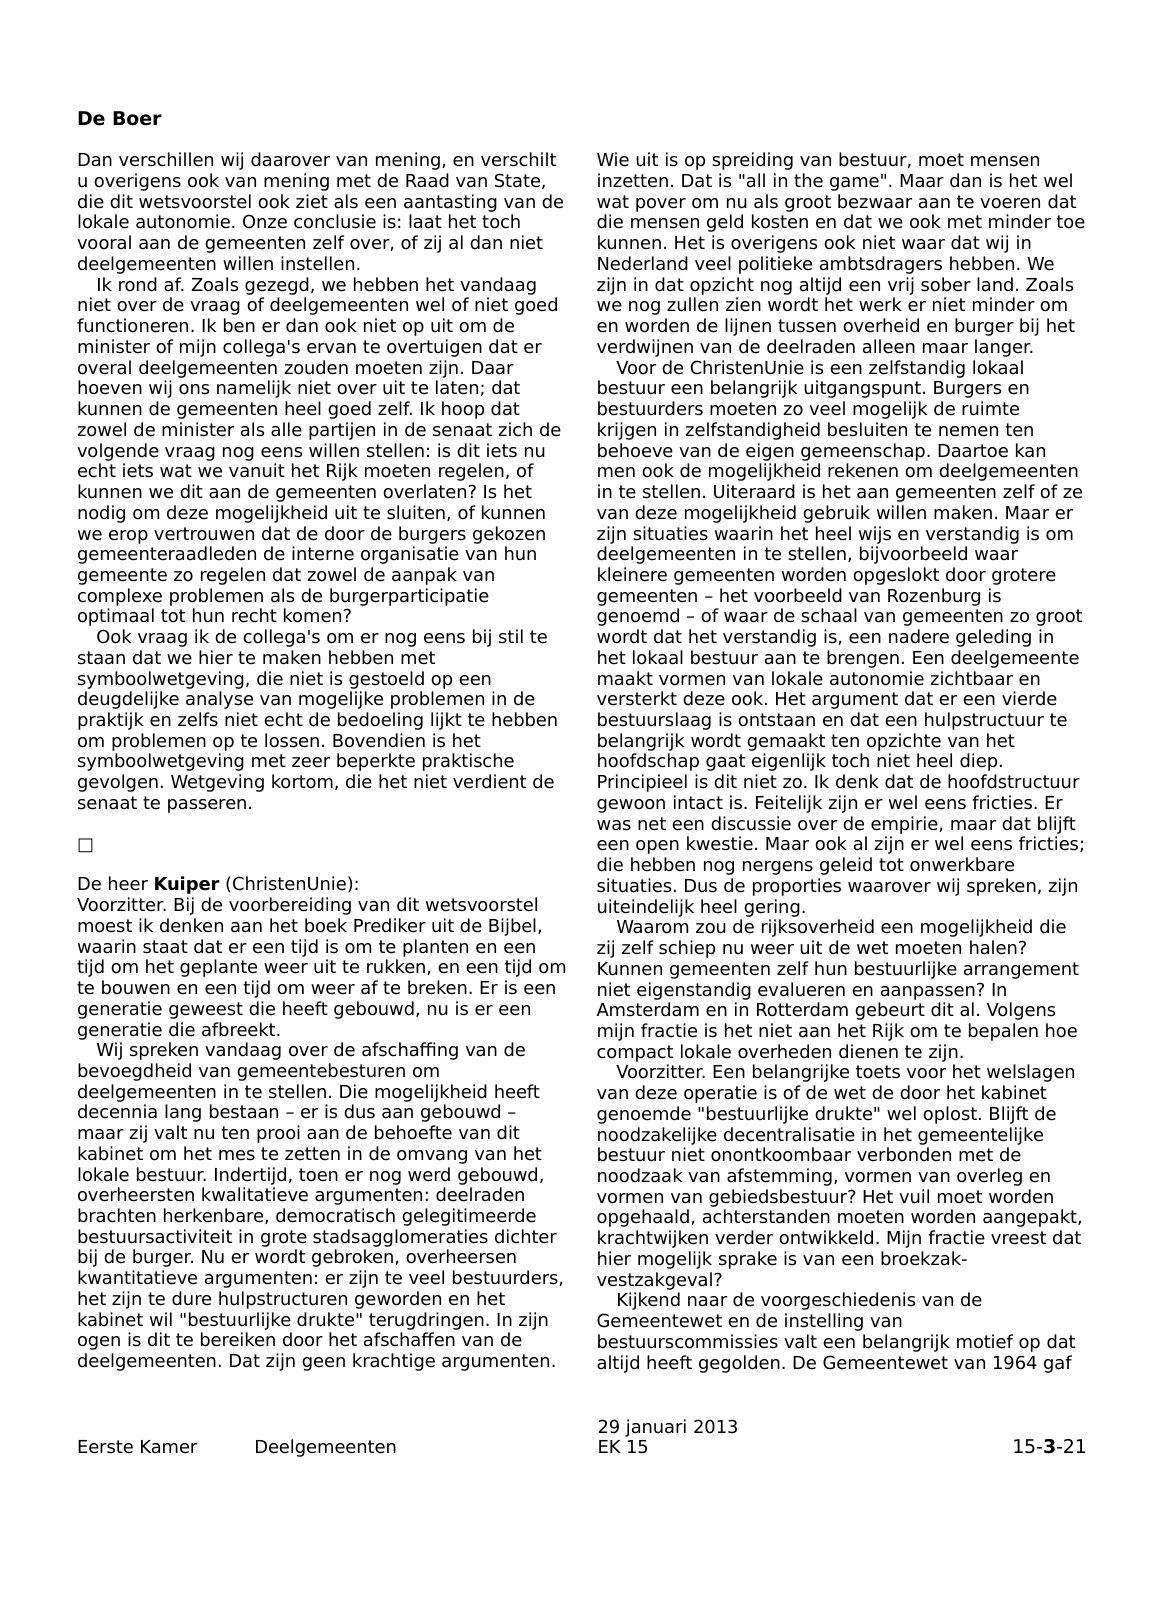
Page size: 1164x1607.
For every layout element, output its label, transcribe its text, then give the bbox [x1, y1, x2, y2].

text Ook vraag ik de collega's om er nog eens bij stil te staan dat we hier te maken hebben met symboolwetgeving, die niet is gestoeld op een deugdelijke analyse van mogelijke problemen in de praktijk en zelfs niet echt de bedoeling lijkt te hebben om problemen op te lossen. Bovendien is het symboolwetgeving met zeer beperkte praktische gevolgen. Wetgeving kortom, die het niet verdient de senaat te passeren. [77, 627, 567, 813]
text De heer Kuiper (ChristenUnie): [77, 874, 567, 895]
text Voorzitter. Een belangrijke toets voor het welslagen van deze operatie is of de wet de door het kabinet genoemde "bestuurlijke drukte" wel oplost. Blijft de noodzakelijke decentralisatie in het gemeentelijke bestuur niet onontkoombaar verbonden met de noodzaak van afstemming, vormen van overleg en vormen van gebiedsbestuur? Het vuil moet worden opgehaald, achterstanden moeten worden aangepakt, krachtwijken verder ontwikkeld. Mijn fractie vreest dat hier mogelijk sprake is van een broekzak-vestzakgeval? [596, 1062, 1087, 1290]
text Voor de ChristenUnie is een zelfstandig lokaal bestuur een belangrijk uitgangspunt. Burgers en bestuurders moeten zo veel mogelijk de ruimte krijgen in zelfstandigheid besluiten te nemen ten behoeve van de eigen gemeenschap. Daartoe kan men ook de mogelijkheid rekenen om deelgemeenten in te stellen. Uiteraard is het aan gemeenten zelf of ze van deze mogelijkheid gebruik willen maken. Maar er zijn situaties waarin het heel wijs en verstandig is om deelgemeenten in te stellen, bijvoorbeeld waar kleinere gemeenten worden opgeslokt door grotere gemeenten – het voorbeeld van Rozenburg is genoemd – of waar de schaal van gemeenten zo groot wordt dat het verstandig is, een nadere geleding in het lokaal bestuur aan te brengen. Een deelgemeente maakt vormen van lokale autonomie zichtbaar en versterkt deze ook. Het argument dat er een vierde bestuurslaag is ontstaan en dat een hulpstructuur te belangrijk wordt gemaakt ten opzichte van het hoofdschap gaat eigenlijk toch niet heel diep. Principieel is dit niet zo. Ik denk dat de hoofdstructuur gewoon intact is. Feitelijk zijn er wel eens fricties. Er was net een discussie over de empirie, maar dat blijft een open kwestie. Maar ook al zijn er wel eens fricties; die hebben nog nergens geleid tot onwerkbare situaties. Dus de proporties waarover wij spreken, zijn uiteindelijk heel gering. [596, 357, 1087, 917]
text Wie uit is op spreiding van bestuur, moet mensen inzetten. Dat is "all in the game". Maar dan is het wel wat pover om nu als groot bezwaar aan te voeren dat die mensen geld kosten en dat we ook met minder toe kunnen. Het is overigens ook niet waar dat wij in Nederland veel politieke ambtsdragers hebben. We zijn in dat opzicht nog altijd een vrij sober land. Zoals we nog zullen zien wordt het werk er niet minder om en worden de lijnen tussen overheid en burger bij het verdwijnen van de deelraden alleen maar langer. [596, 150, 1087, 357]
text Waarom zou de rijksoverheid een mogelijkheid die zij zelf schiep nu weer uit de wet moeten halen? Kunnen gemeenten zelf hun bestuurlijke arrangement niet eigenstandig evalueren en aanpassen? In Amsterdam en in Rotterdam gebeurt dit al. Volgens mijn fractie is het niet aan het Rijk om te bepalen hoe compact lokale overheden dienen te zijn. [596, 917, 1087, 1062]
text Ik rond af. Zoals gezegd, we hebben het vandaag niet over de vraag of deelgemeenten wel of niet goed functioneren. Ik ben er dan ook niet op uit om de minister of mijn collega's ervan te overtuigen dat er overal deelgemeenten zouden moeten zijn. Daar hoeven wij ons namelijk niet over uit te laten; dat kunnen de gemeenten heel goed zelf. Ik hoop dat zowel de minister als alle partijen in de senaat zich de volgende vraag nog eens willen stellen: is dit iets nu echt iets wat we vanuit het Rijk moeten regelen, of kunnen we dit aan de gemeenten overlaten? Is het nodig om deze mogelijkheid uit te sluiten, of kunnen we erop vertrouwen dat de door de burgers gekozen gemeenteraadleden de interne organisatie van hun gemeente zo regelen dat zowel de aanpak van complexe problemen als de burgerparticipatie optimaal tot hun recht komen? [77, 274, 567, 627]
text Voorzitter. Bij de voorbereiding van dit wetsvoorstel moest ik denken aan het boek Prediker uit de Bijbel, waarin staat dat er een tijd is om te planten en een tijd om het geplante weer uit te rukken, en een tijd om te bouwen en een tijd om weer af te breken. Er is een generatie geweest die heeft gebouwd, nu is er een generatie die afbreekt. [77, 895, 567, 1040]
text Dan verschillen wij daarover van mening, en verschilt u overigens ook van mening met de Raad van State, die dit wetsvoorstel ook ziet als een aantasting van de lokale autonomie. Onze conclusie is: laat het toch vooral aan de gemeenten zelf over, of zij al dan niet deelgemeenten willen instellen. [77, 150, 567, 274]
text Kijkend naar de voorgeschiedenis van de Gemeentewet en de instelling van bestuurscommissies valt een belangrijk motief op dat altijd heeft gegolden. De Gemeentewet van 1964 gaf [596, 1290, 1087, 1373]
text □ [77, 833, 567, 854]
text Wij spreken vandaag over de afschaffing van de bevoegdheid van gemeentebesturen om deelgemeenten in te stellen. Die mogelijkheid heeft decennia lang bestaan – er is dus aan gebouwd – maar zij valt nu ten prooi aan de behoefte van dit kabinet om het mes te zetten in de omvang van het lokale bestuur. Indertijd, toen er nog werd gebouwd, overheersten kwalitatieve argumenten: deelraden brachten herkenbare, democratisch gelegitimeerde bestuursactiviteit in grote stadsagglomeraties dichter bij de burger. Nu er wordt gebroken, overheersen kwantitatieve argumenten: er zijn te veel bestuurders, het zijn te dure hulpstructuren geworden en het kabinet wil "bestuurlijke drukte" terugdringen. In zijn ogen is dit te bereiken door het afschaffen van de deelgemeenten. Dat zijn geen krachtige argumenten. [77, 1040, 567, 1372]
